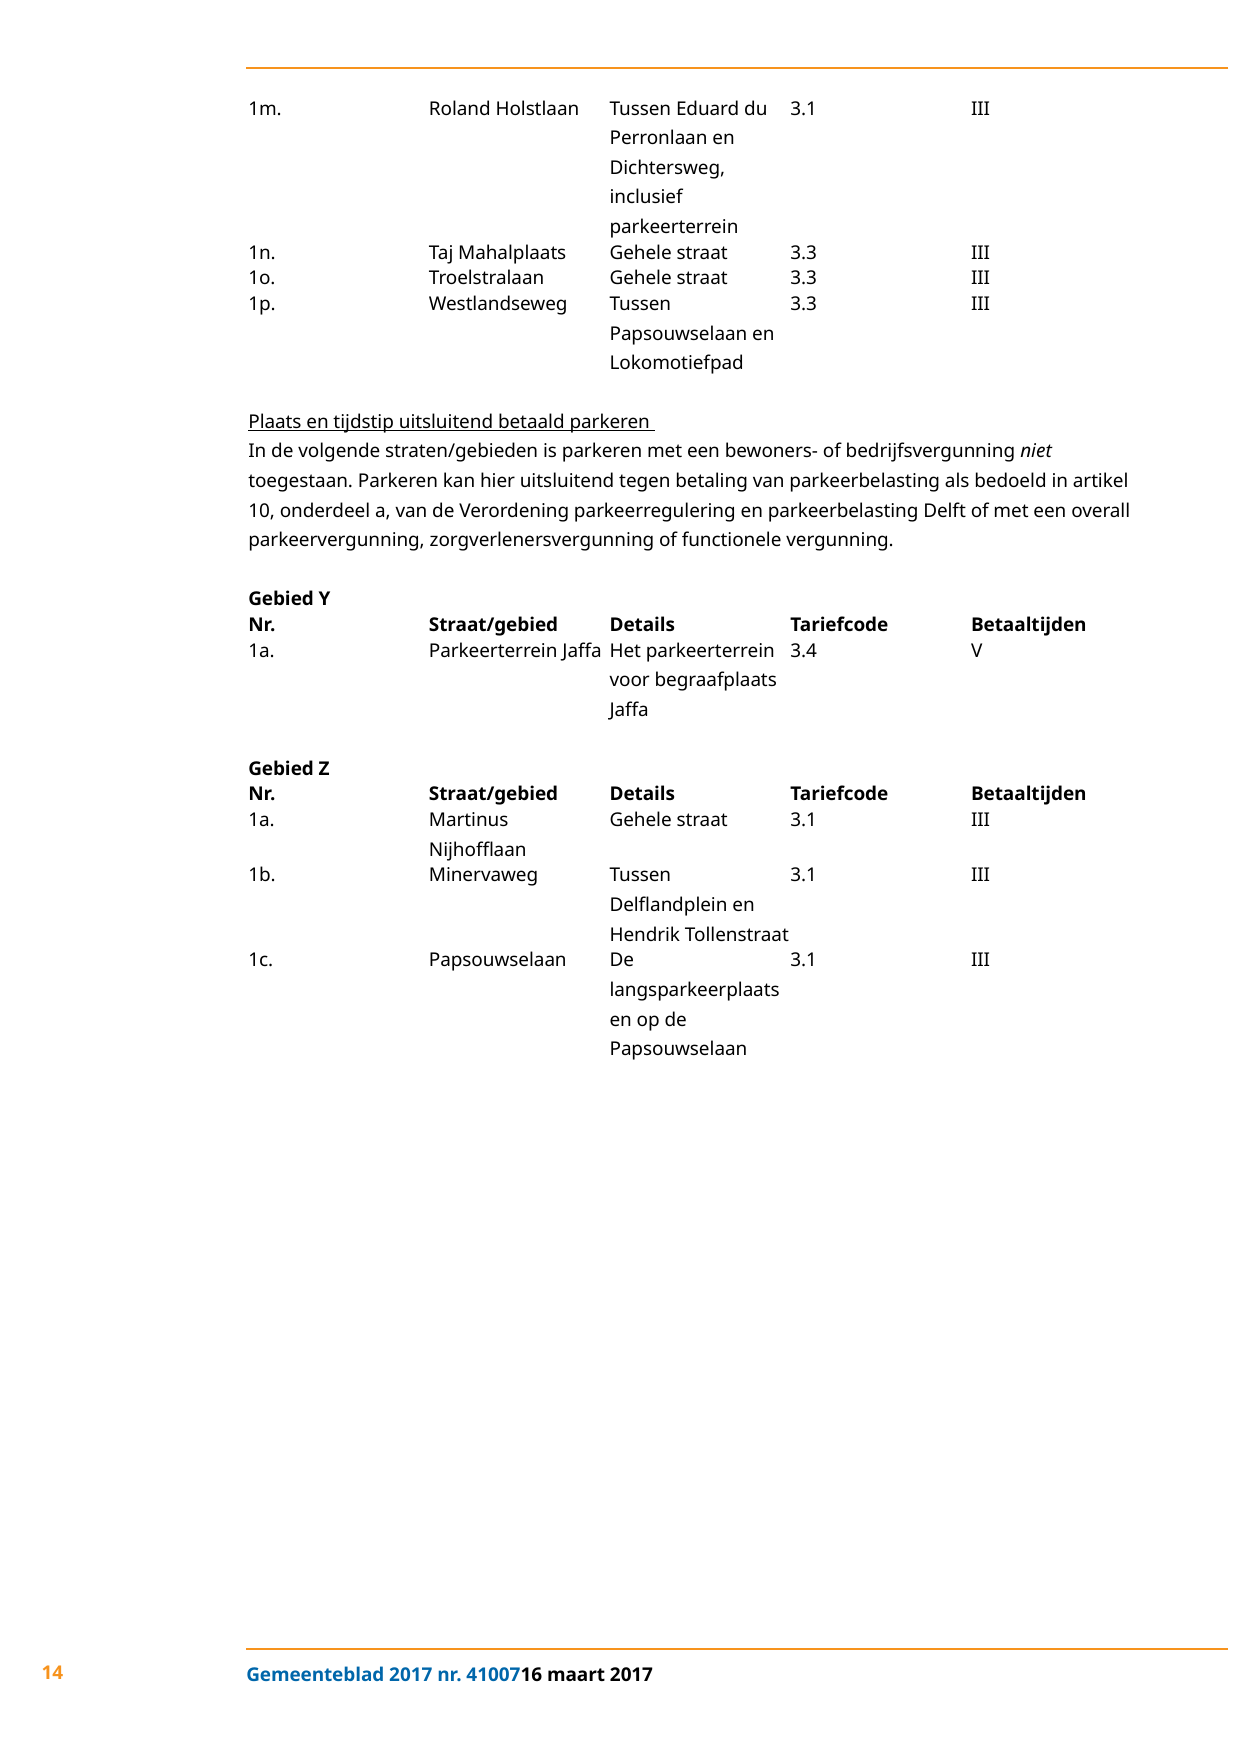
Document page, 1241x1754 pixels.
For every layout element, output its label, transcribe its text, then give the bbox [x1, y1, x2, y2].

table_cell 3.4 [790, 637, 971, 722]
table_cell 3.3 [790, 290, 971, 375]
table_cell 1p. [248, 290, 429, 375]
table_cell Betaaltijden [971, 611, 1152, 637]
table_cell V [971, 637, 1152, 722]
table_cell III [971, 862, 1152, 947]
table_cell Tussen Delflandplein en Hendrik Tollenstraat [609, 862, 790, 947]
table_cell Tariefcode [790, 611, 971, 637]
table_cell Tariefcode [790, 781, 971, 806]
table_cell 3.1 [790, 862, 971, 947]
table_cell Troelstralaan [429, 265, 609, 290]
table_cell Minervaweg [429, 862, 609, 947]
table_cell 3.1 [790, 95, 971, 239]
table_cell Straat/gebied [429, 611, 609, 637]
table_cell Papsouwselaan [429, 947, 609, 1061]
table_cell Gehele straat [609, 265, 790, 290]
table_cell Het parkeerterrein voor begraafplaats Jaffa [609, 637, 790, 722]
table_cell Details [609, 611, 790, 637]
table_cell 1c. [248, 947, 429, 1061]
table_cell Gehele straat [609, 239, 790, 264]
table_cell 1o. [248, 265, 429, 290]
table_cell 1a. [248, 637, 429, 722]
table_cell III [971, 239, 1152, 264]
table_header Gebied Z [248, 755, 429, 781]
table_cell Roland Holstlaan [429, 95, 609, 239]
table_cell III [971, 290, 1152, 375]
table_cell III [971, 947, 1152, 1061]
table_cell Straat/gebied [429, 781, 609, 806]
table_cell Westlandseweg [429, 290, 609, 375]
table_header Gebied Y [248, 586, 429, 611]
table_cell De langsparkeerplaatsen op de Papsouwselaan [609, 947, 790, 1061]
text Plaats en tijdstip uitsluitend betaald parkeren [248, 408, 1152, 434]
text In de volgende straten/gebieden is parkeren met een bewoners- of bedrijfsvergunning niet toegestaan. Parkeren kan hier uitsluitend tegen betaling van parkeerbelasting als bedoeld in artikel 10, onderdeel a, van de Verordening parkeerregulering en parkeerbelasting Delft of met een overall parkeervergunning, zorgverlenersvergunning of functionele vergunning. [248, 438, 1152, 552]
table_cell 3.3 [790, 239, 971, 264]
table_cell Details [609, 781, 790, 806]
table_cell 1m. [248, 95, 429, 239]
picture [41, 47, 231, 172]
table_cell 3.1 [790, 947, 971, 1061]
table_cell Gehele straat [609, 806, 790, 862]
table_cell Taj Mahalplaats [429, 239, 609, 264]
table_cell III [971, 265, 1152, 290]
table_cell 1a. [248, 806, 429, 862]
table_cell Nr. [248, 781, 429, 806]
table_cell Betaaltijden [971, 781, 1152, 806]
table_cell Tussen Papsouwselaan en Lokomotiefpad [609, 290, 790, 375]
table_cell Parkeerterrein Jaffa [429, 637, 609, 722]
table_cell 3.1 [790, 806, 971, 862]
table_cell Nr. [248, 611, 429, 637]
table_cell III [971, 95, 1152, 239]
table_cell Martinus Nijhofflaan [429, 806, 609, 862]
table_cell 3.3 [790, 265, 971, 290]
table_cell 1n. [248, 239, 429, 264]
table_cell 1b. [248, 862, 429, 947]
table_cell III [971, 806, 1152, 862]
table_cell Tussen Eduard du Perronlaan en Dichtersweg, inclusief parkeerterrein [609, 95, 790, 239]
